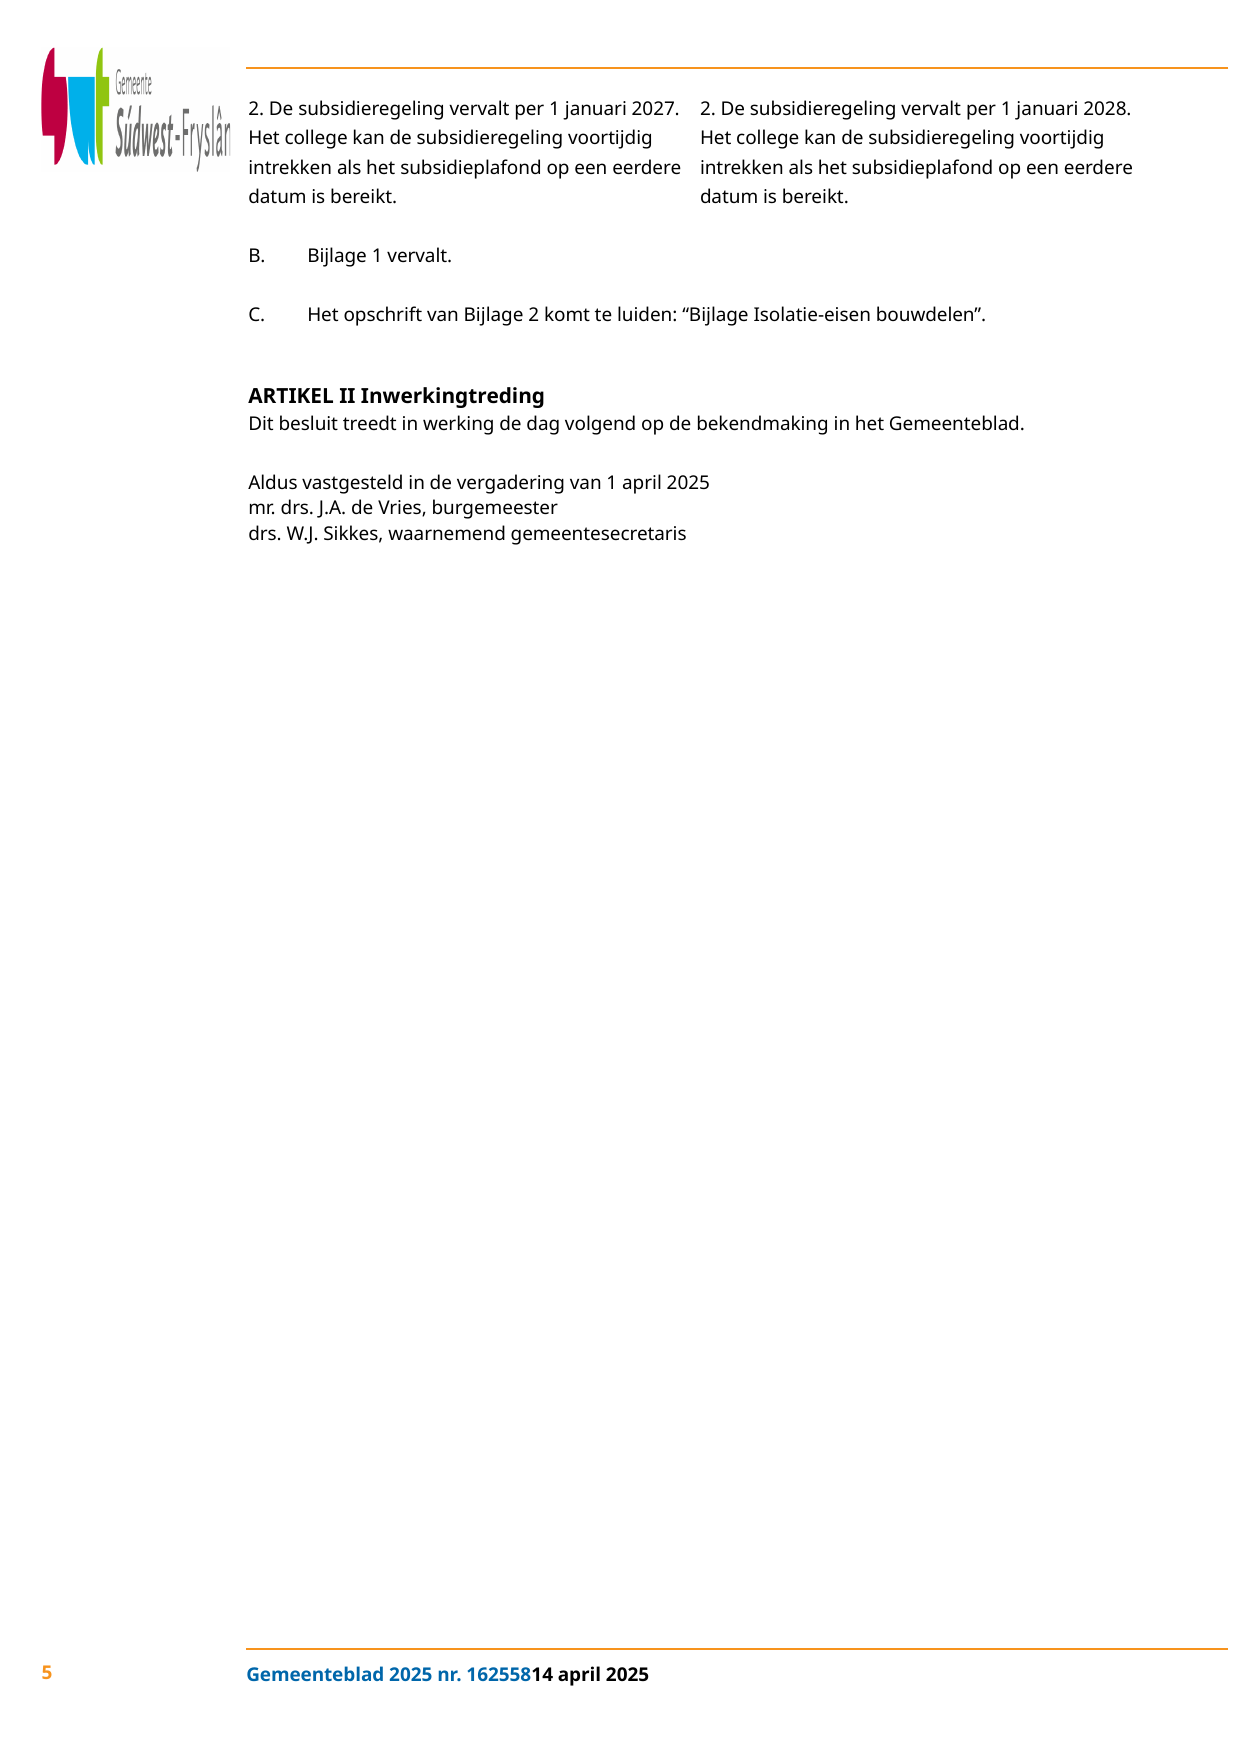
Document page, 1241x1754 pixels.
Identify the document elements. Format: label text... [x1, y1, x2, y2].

text drs. W.J. Sikkes, waarnemend gemeentesecretaris [248, 520, 1152, 546]
text ARTIKEL II Inwerkingtreding [248, 381, 1152, 410]
text Aldus vastgesteld in de vergadering van 1 april 2025 [248, 469, 1152, 494]
text mr. drs. J.A. de Vries, burgemeester [248, 494, 1152, 520]
list Het opschrift van Bijlage 2 komt te luiden: “Bijlage Isolatie-eisen bouwdelen”. [248, 301, 1152, 327]
text Dit besluit treedt in werking de dag volgend op de bekendmaking in het Gemeenteblad. [248, 410, 1152, 435]
table_cell 2. De subsidieregeling vervalt per 1 januari 2027. Het college kan de subsidieregeling voortijdig intrekken als het subsidieplafond op een eerdere datum is bereikt. [248, 95, 700, 209]
picture [41, 47, 231, 172]
table_cell 2. De subsidieregeling vervalt per 1 januari 2028. Het college kan de subsidieregeling voortijdig intrekken als het subsidieplafond op een eerdere datum is bereikt. [700, 95, 1152, 209]
list Bijlage 1 vervalt. [248, 242, 1152, 268]
